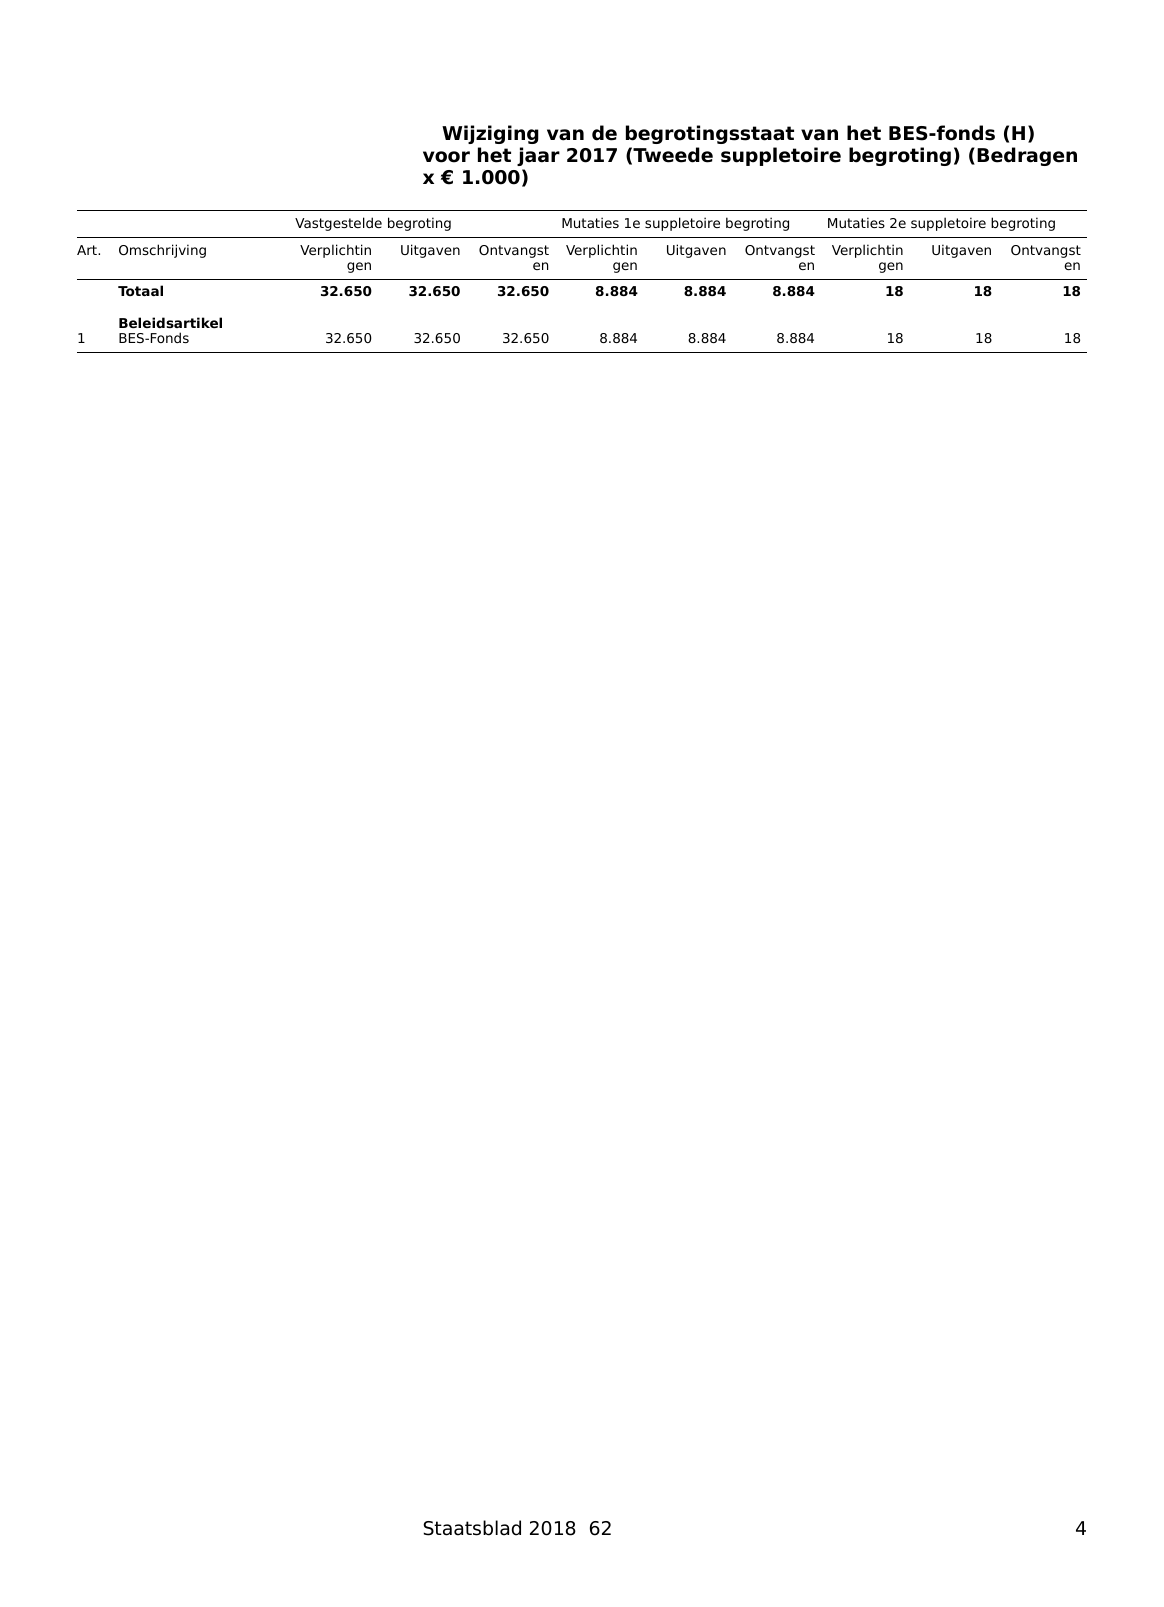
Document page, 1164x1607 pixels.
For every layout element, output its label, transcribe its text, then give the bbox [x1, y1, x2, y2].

table_cell 32.650 [466, 331, 555, 352]
table_header Mutaties 2e suppletoire begroting [821, 211, 1087, 237]
table_cell 32.650 [289, 280, 378, 300]
table_cell Verplichtingen [821, 238, 909, 278]
table_header Mutaties 1e suppletoire begroting [555, 211, 821, 237]
table_cell [77, 300, 112, 316]
table_cell [821, 316, 909, 331]
table_cell Ontvangsten [732, 238, 821, 278]
table_cell [998, 316, 1087, 331]
table_cell [644, 316, 732, 331]
table_cell 18 [821, 280, 909, 300]
table_cell 32.650 [289, 331, 378, 352]
table_cell Beleidsartikel [112, 316, 289, 331]
table_cell Ontvangsten [998, 238, 1087, 278]
table_cell [732, 316, 821, 331]
table_cell Verplichtingen [289, 238, 378, 278]
table_cell BES-Fonds [112, 331, 289, 352]
table_header Vastgestelde begroting [289, 211, 555, 237]
table_cell [732, 300, 821, 316]
table_cell 18 [909, 331, 998, 352]
table_cell [378, 316, 466, 331]
table_cell [909, 300, 998, 316]
table_cell [289, 316, 378, 331]
table_cell [466, 316, 555, 331]
table_cell Verplichtingen [555, 238, 644, 278]
table_cell 8.884 [555, 280, 644, 300]
table_cell 32.650 [466, 280, 555, 300]
table_cell Uitgaven [378, 238, 466, 278]
table_cell [909, 316, 998, 331]
table_cell [821, 300, 909, 316]
table_cell 18 [998, 280, 1087, 300]
table_cell Uitgaven [909, 238, 998, 278]
table_cell Omschrijving [112, 238, 289, 278]
table_cell 8.884 [732, 331, 821, 352]
table_cell [466, 300, 555, 316]
table_header [77, 211, 112, 237]
table_cell 8.884 [732, 280, 821, 300]
table_cell [555, 316, 644, 331]
table_cell [112, 300, 289, 316]
table_cell 18 [821, 331, 909, 352]
table_cell 8.884 [644, 280, 732, 300]
table_cell [289, 300, 378, 316]
table_cell 32.650 [378, 331, 466, 352]
table_cell [77, 316, 112, 331]
table_cell Uitgaven [644, 238, 732, 278]
text Wijziging van de begrotingsstaat van het BES-fonds (H) voor het jaar 2017 (Tweede suppletoire begroting) (Bedragen x € 1.000) [422, 123, 1087, 188]
table_cell [555, 300, 644, 316]
table_cell Ontvangsten [466, 238, 555, 278]
table_cell [644, 300, 732, 316]
table_cell [77, 280, 112, 300]
table_cell 1 [77, 331, 112, 352]
table_cell 8.884 [644, 331, 732, 352]
table_cell [998, 300, 1087, 316]
table_cell 18 [998, 331, 1087, 352]
table_cell Totaal [112, 280, 289, 300]
table_cell Art. [77, 238, 112, 278]
table_cell [378, 300, 466, 316]
table_cell 32.650 [378, 280, 466, 300]
table_cell 8.884 [555, 331, 644, 352]
table_cell 18 [909, 280, 998, 300]
table_header [112, 211, 289, 237]
